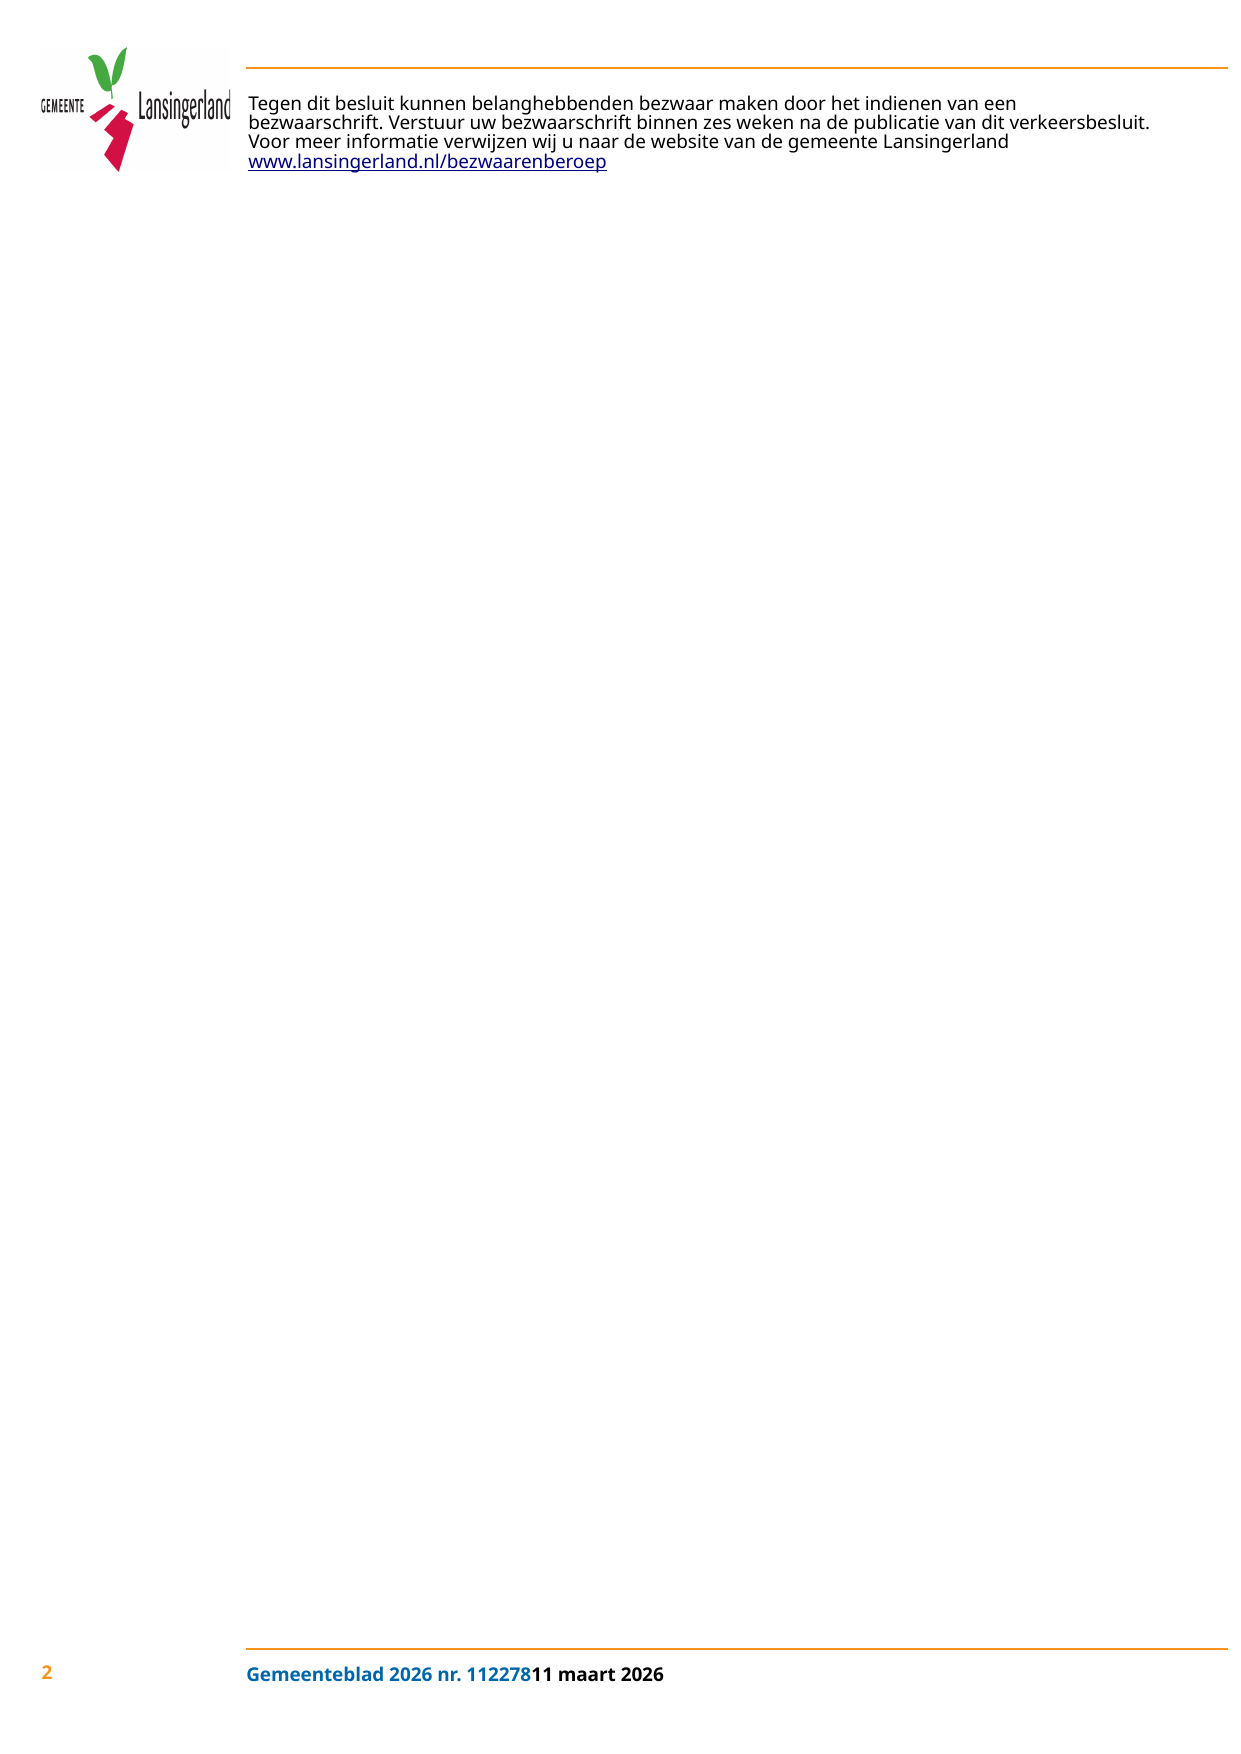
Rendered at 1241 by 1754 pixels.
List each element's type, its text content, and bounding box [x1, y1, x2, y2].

text Tegen dit besluit kunnen belanghebbenden bezwaar maken door het indienen van een bezwaarschrift. Verstuur uw bezwaarschrift binnen zes weken na de publicatie van dit verkeersbesluit. Voor meer informatie verwijzen wij u naar de website van de gemeente Lansingerland www.lansingerland.nl/bezwaarenberoep [248, 95, 1152, 172]
picture [41, 47, 231, 172]
